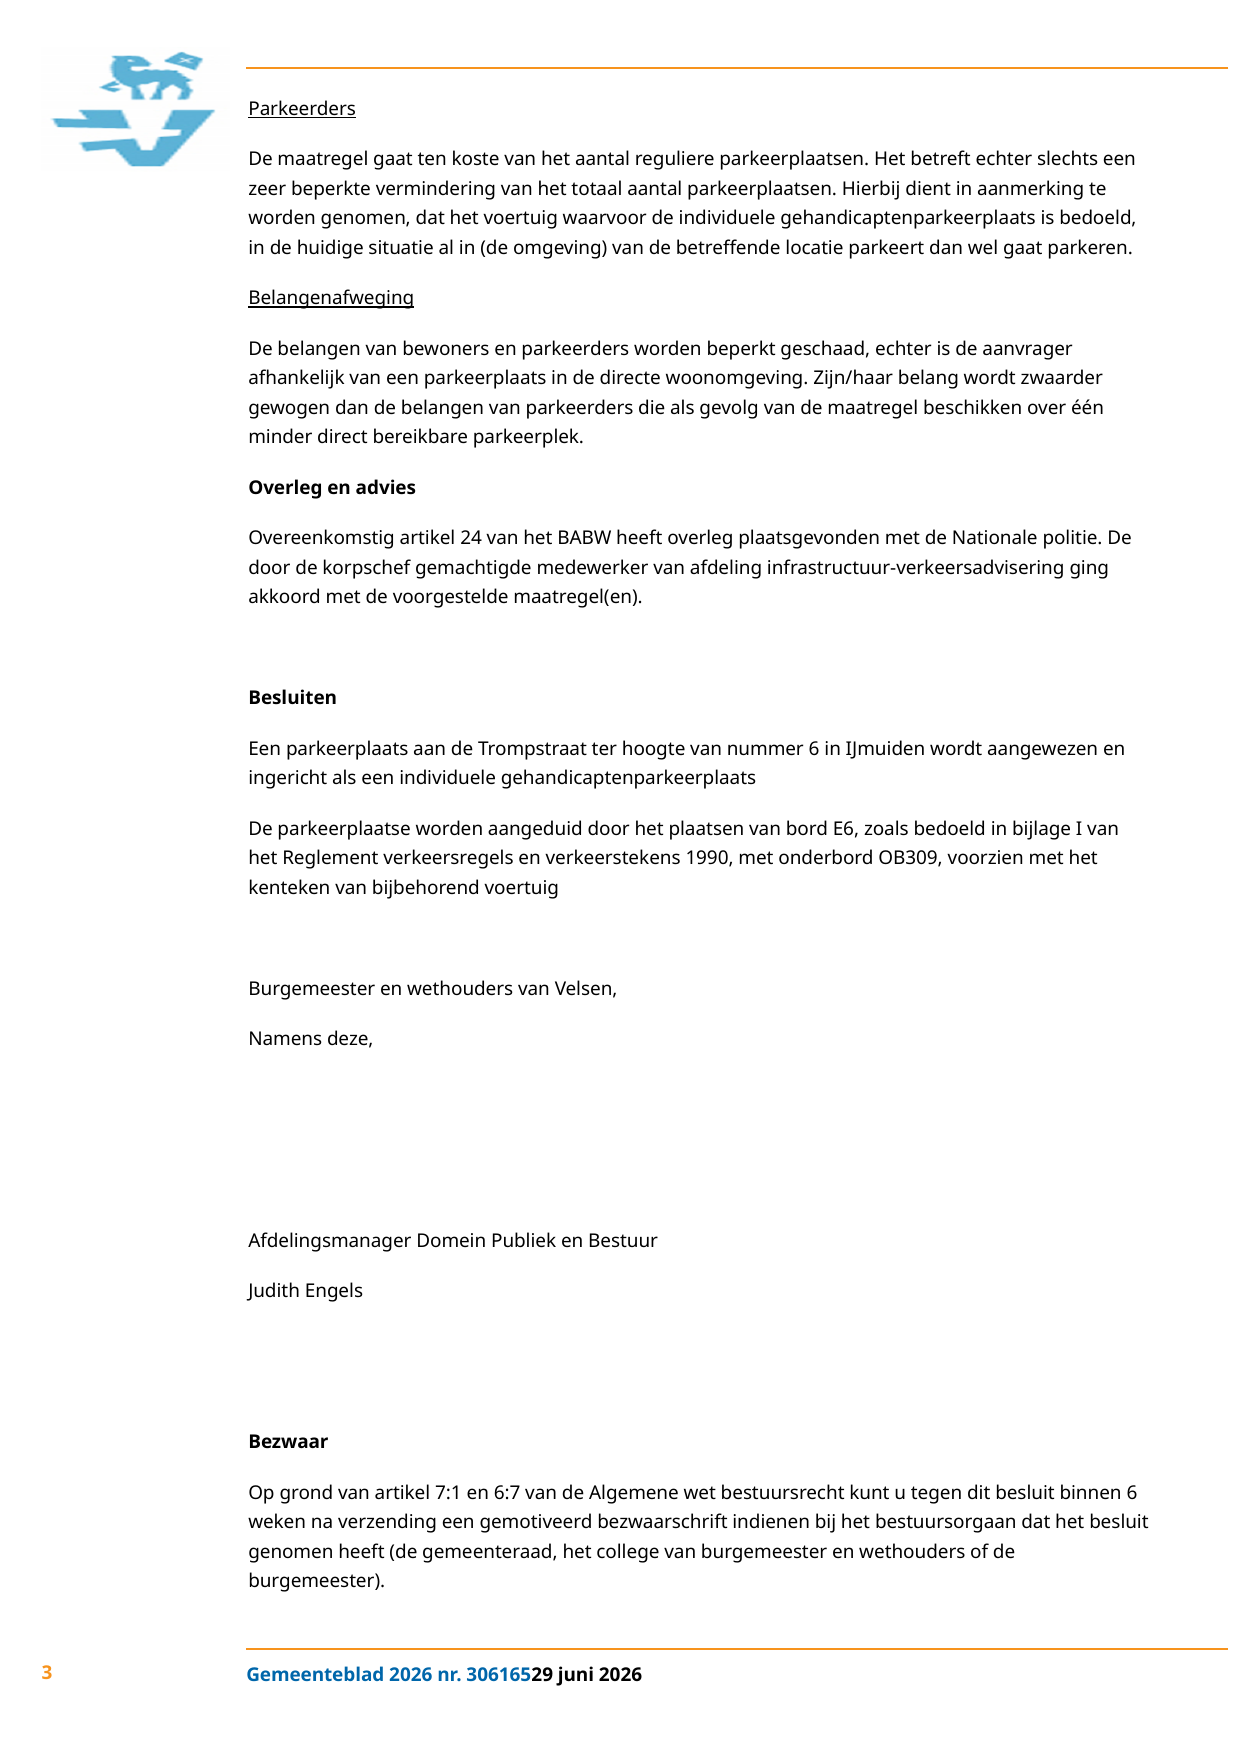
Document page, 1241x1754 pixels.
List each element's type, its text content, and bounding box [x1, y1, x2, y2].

text Besluiten [248, 684, 1152, 710]
text Een parkeerplaats aan de Trompstraat ter hoogte van nummer 6 in IJmuiden wordt aangewezen en ingericht als een individuele gehandicaptenparkeerplaats [248, 735, 1152, 790]
text Burgemeester en wethouders van Velsen, [248, 975, 1152, 1001]
text De parkeerplaatse worden aangeduid door het plaatsen van bord E6, zoals bedoeld in bijlage I van het Reglement verkeersregels en verkeerstekens 1990, met onderbord OB309, voorzien met het kenteken van bijbehorend voertuig [248, 815, 1152, 900]
text De belangen van bewoners en parkeerders worden beperkt geschaad, echter is de aanvrager afhankelijk van een parkeerplaats in de directe woonomgeving. Zijn/haar belang wordt zwaarder gewogen dan de belangen van parkeerders die als gevolg van de maatregel beschikken over één minder direct bereikbare parkeerplek. [248, 335, 1152, 449]
text Judith Engels [248, 1277, 1152, 1303]
text Belangenafweging [248, 284, 1152, 310]
text Namens deze, [248, 1025, 1152, 1051]
text Bezwaar [248, 1428, 1152, 1454]
text Afdelingsmanager Domein Publiek en Bestuur [248, 1227, 1152, 1253]
text Op grond van artikel 7:1 en 6:7 van de Algemene wet bestuursrecht kunt u tegen dit besluit binnen 6 weken na verzending een gemotiveerd bezwaarschrift indienen bij het bestuursorgaan dat het besluit genomen heeft (de gemeenteraad, het college van burgemeester en wethouders of de burgemeester). [248, 1479, 1152, 1593]
picture [41, 47, 231, 172]
text De maatregel gaat ten koste van het aantal reguliere parkeerplaatsen. Het betreft echter slechts een zeer beperkte vermindering van het totaal aantal parkeerplaatsen. Hierbij dient in aanmerking te worden genomen, dat het voertuig waarvoor de individuele gehandicaptenparkeerplaats is bedoeld, in de huidige situatie al in (de omgeving) van de betreffende locatie parkeert dan wel gaat parkeren. [248, 145, 1152, 260]
text Overeenkomstig artikel 24 van het BABW heeft overleg plaatsgevonden met de Nationale politie. De door de korpschef gemachtigde medewerker van afdeling infrastructuur-verkeersadvisering ging akkoord met de voorgestelde maatregel(en). [248, 524, 1152, 609]
text Parkeerders [248, 95, 1152, 121]
text Overleg en advies [248, 474, 1152, 500]
